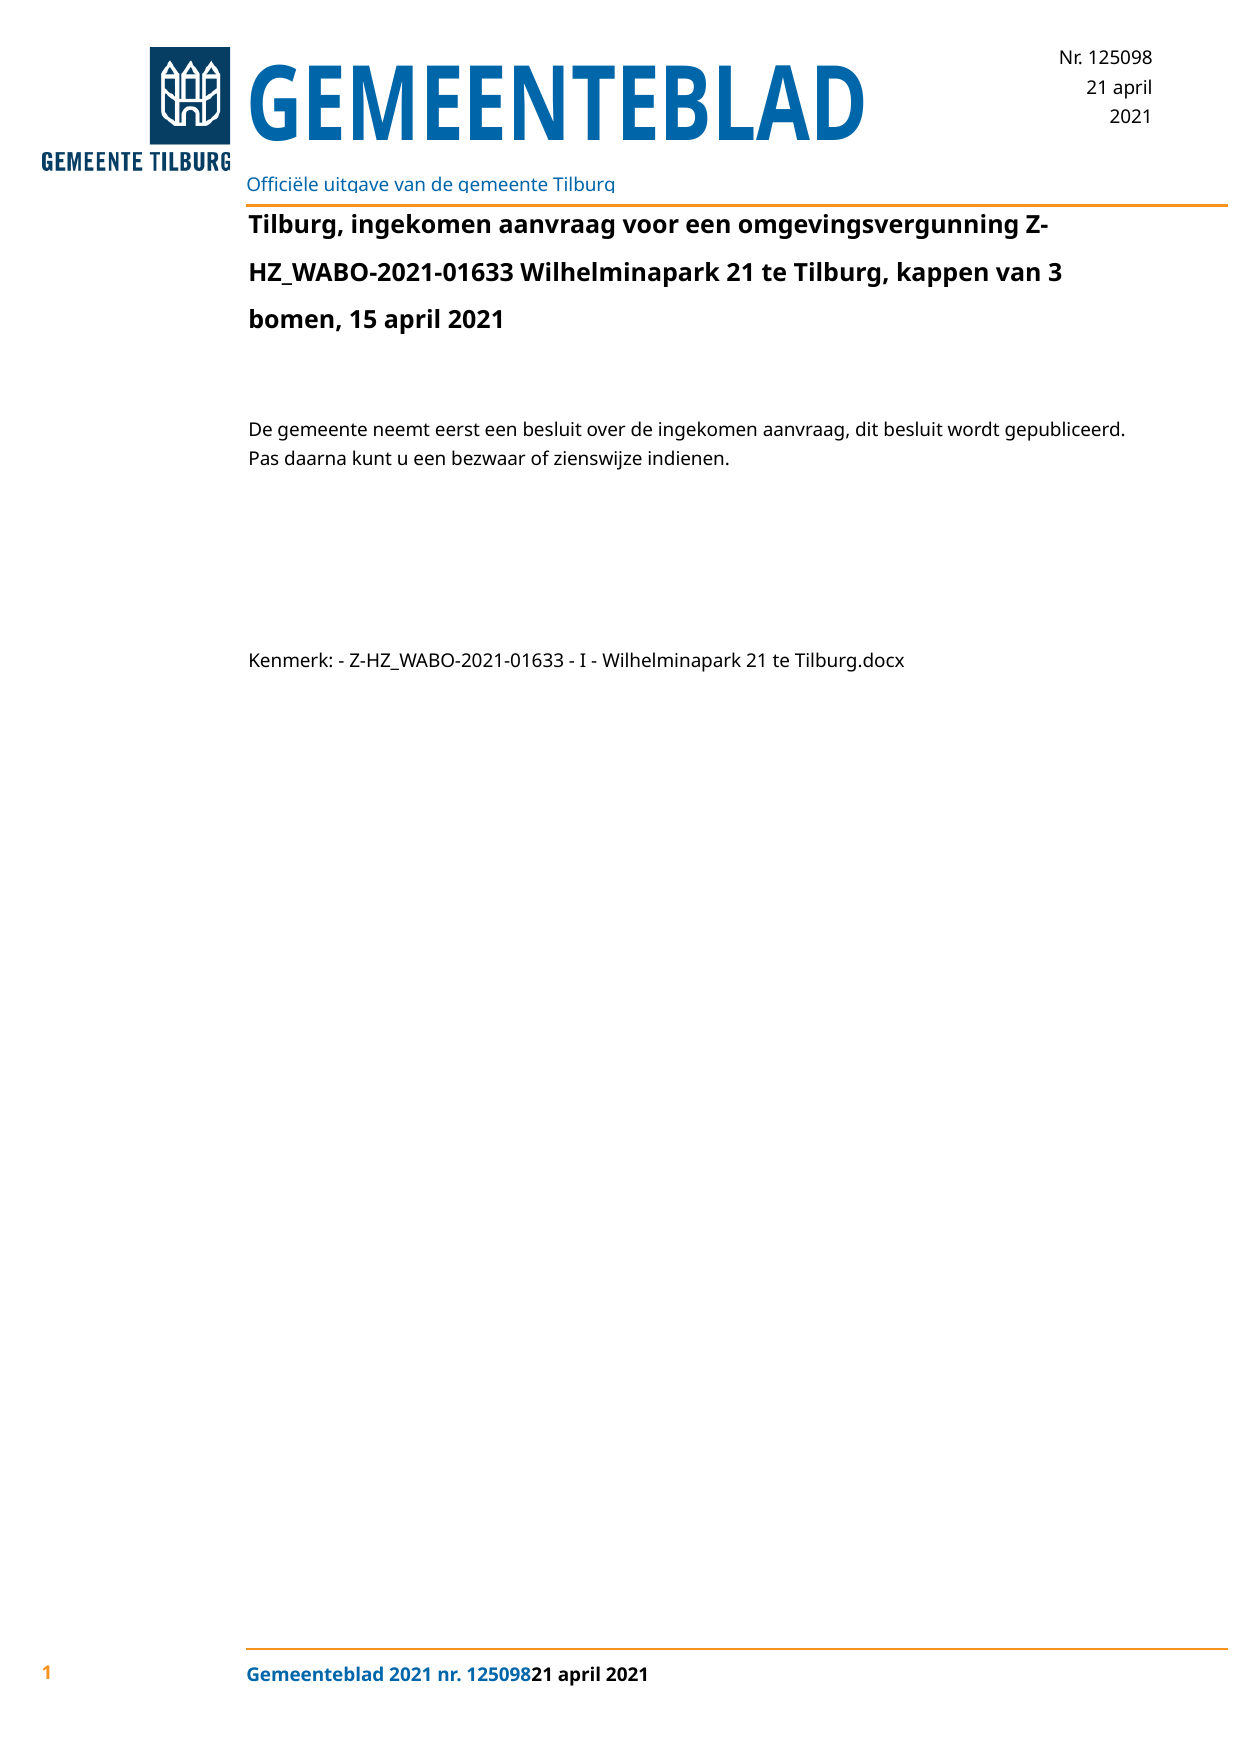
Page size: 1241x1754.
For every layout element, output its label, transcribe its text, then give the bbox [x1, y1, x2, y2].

picture [41, 47, 231, 172]
text De gemeente neemt eerst een besluit over de ingekomen aanvraag, dit besluit wordt gepubliceerd. Pas daarna kunt u een bezwaar of zienswijze indienen. [248, 416, 1152, 471]
text Kenmerk: - Z-HZ_WABO-2021-01633 - I - Wilhelminapark 21 te Tilburg.docx [248, 647, 1152, 673]
text Tilburg, ingekomen aanvraag voor een omgevingsvergunning Z-HZ_WABO-2021-01633 Wilhelminapark 21 te Tilburg, kappen van 3 bomen, 15 april 2021 [248, 207, 1152, 336]
